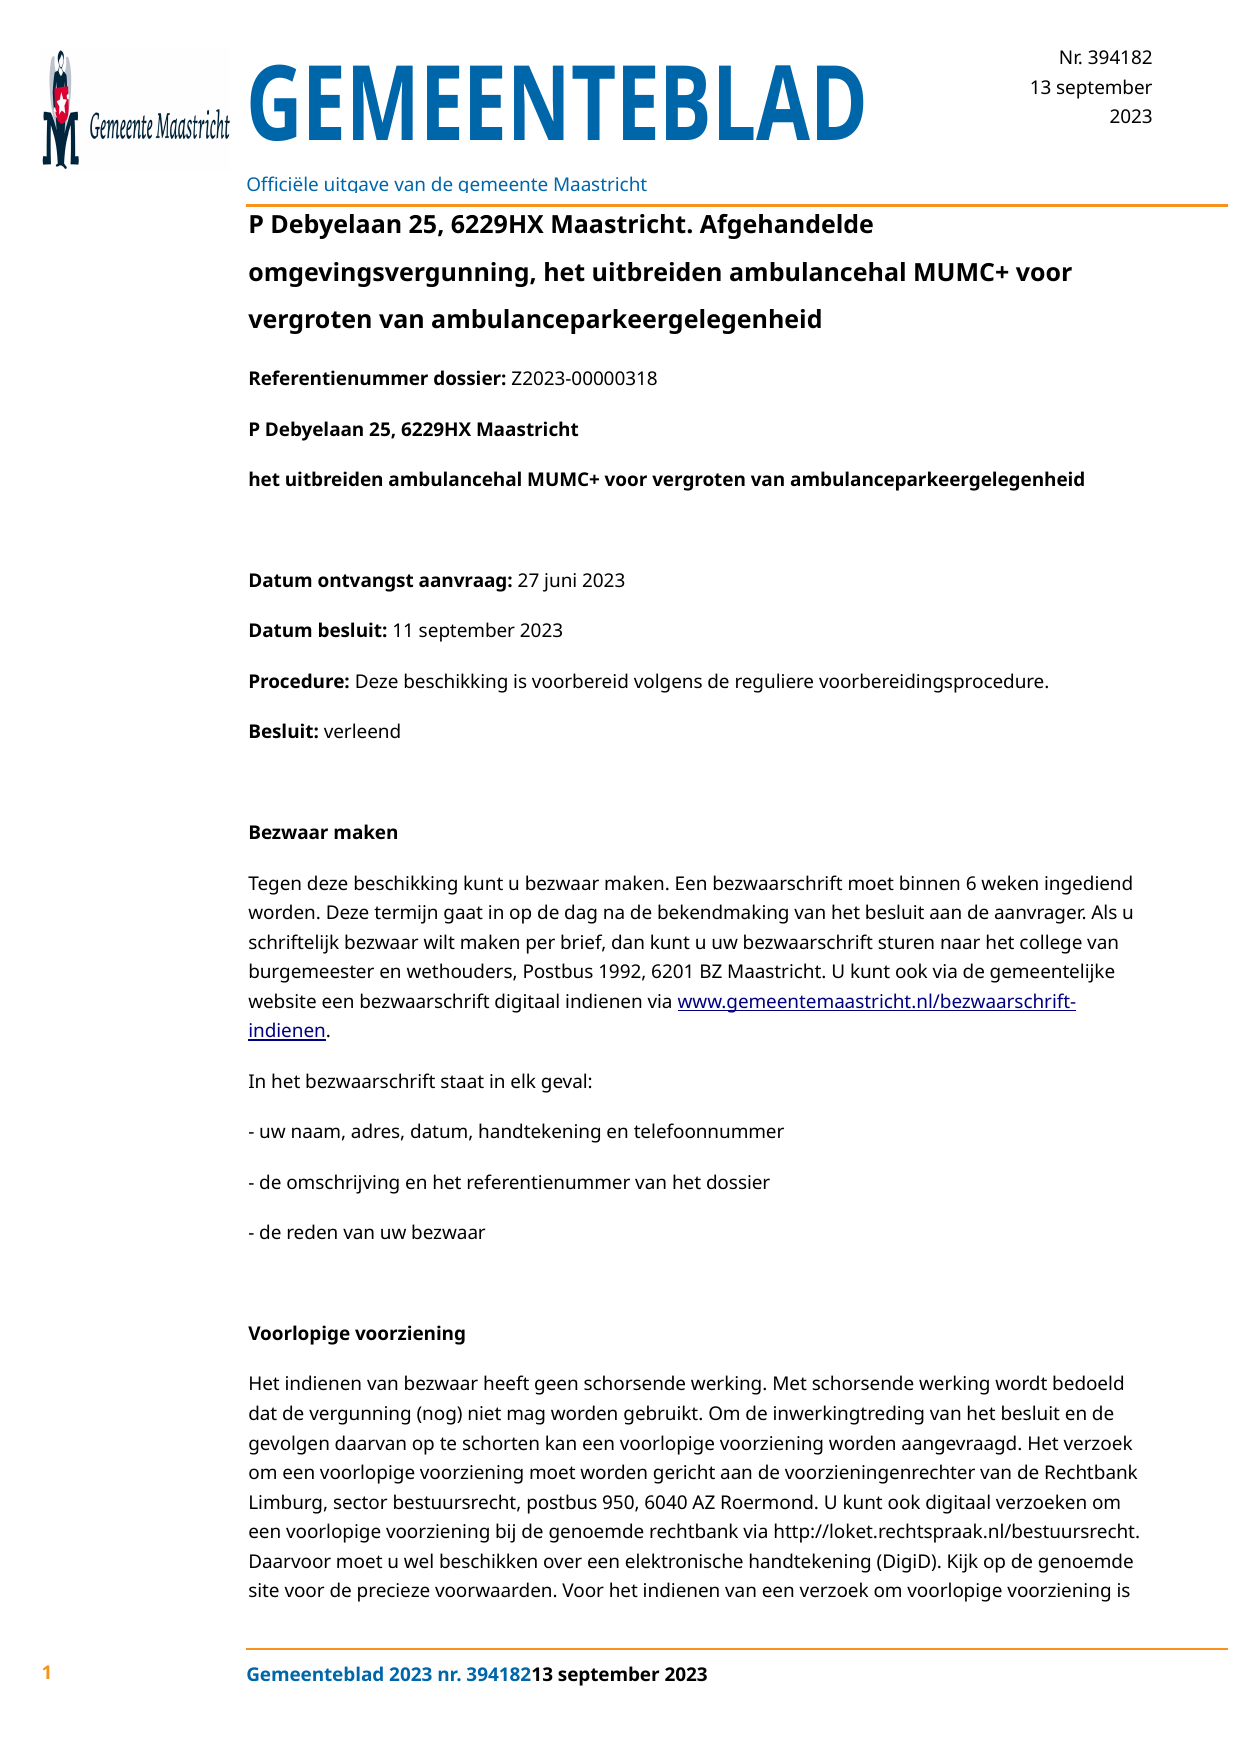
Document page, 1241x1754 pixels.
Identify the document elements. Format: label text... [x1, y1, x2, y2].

text - de omschrijving en het referentienummer van het dossier [248, 1169, 1152, 1194]
text Bezwaar maken [248, 819, 1152, 845]
text In het bezwaarschrift staat in elk geval: [248, 1068, 1152, 1094]
text Het indienen van bezwaar heeft geen schorsende werking. Met schorsende werking wordt bedoeld dat de vergunning (nog) niet mag worden gebruikt. Om de inwerkingtreding van het besluit en de gevolgen daarvan op te schorten kan een voorlopige voorziening worden aangevraagd. Het verzoek om een voorlopige voorziening moet worden gericht aan de voorzieningenrechter van de Rechtbank Limburg, sector bestuursrecht, postbus 950, 6040 AZ Roermond. U kunt ook digitaal verzoeken om een voorlopige voorziening bij de genoemde rechtbank via http://loket.rechtspraak.nl/bestuursrecht. Daarvoor moet u wel beschikken over een elektronische handtekening (DigiD). Kijk op de genoemde site voor de precieze voorwaarden. Voor het indienen van een verzoek om voorlopige voorziening is [248, 1371, 1152, 1603]
text P Debyelaan 25, 6229HX Maastricht. Afgehandelde omgevingsvergunning, het uitbreiden ambulancehal MUMC+ voor vergroten van ambulanceparkeergelegenheid [248, 207, 1152, 336]
text Tegen deze beschikking kunt u bezwaar maken. Een bezwaarschrift moet binnen 6 weken ingediend worden. Deze termijn gaat in op de dag na de bekendmaking van het besluit aan de aanvrager. Als u schriftelijk bezwaar wilt maken per brief, dan kunt u uw bezwaarschrift sturen naar het college van burgemeester en wethouders, Postbus 1992, 6201 BZ Maastricht. U kunt ook via de gemeentelijke website een bezwaarschrift digitaal indienen via www.gemeentemaastricht.nl/bezwaarschrift-indienen. [248, 870, 1152, 1043]
text - uw naam, adres, datum, handtekening en telefoonnummer [248, 1118, 1152, 1144]
text Procedure: Deze beschikking is voorbereid volgens de reguliere voorbereidingsprocedure. [248, 668, 1152, 694]
text - de reden van uw bezwaar [248, 1219, 1152, 1245]
text Datum ontvangst aanvraag: 27 juni 2023 [248, 567, 1152, 593]
text Datum besluit: 11 september 2023 [248, 618, 1152, 643]
picture [41, 47, 231, 172]
text het uitbreiden ambulancehal MUMC+ voor vergroten van ambulanceparkeergelegenheid [248, 466, 1152, 492]
text Besluit: verleend [248, 718, 1152, 744]
text P Debyelaan 25, 6229HX Maastricht [248, 416, 1152, 442]
text Referentienummer dossier: Z2023-00000318 [248, 366, 1152, 391]
text Voorlopige voorziening [248, 1320, 1152, 1346]
